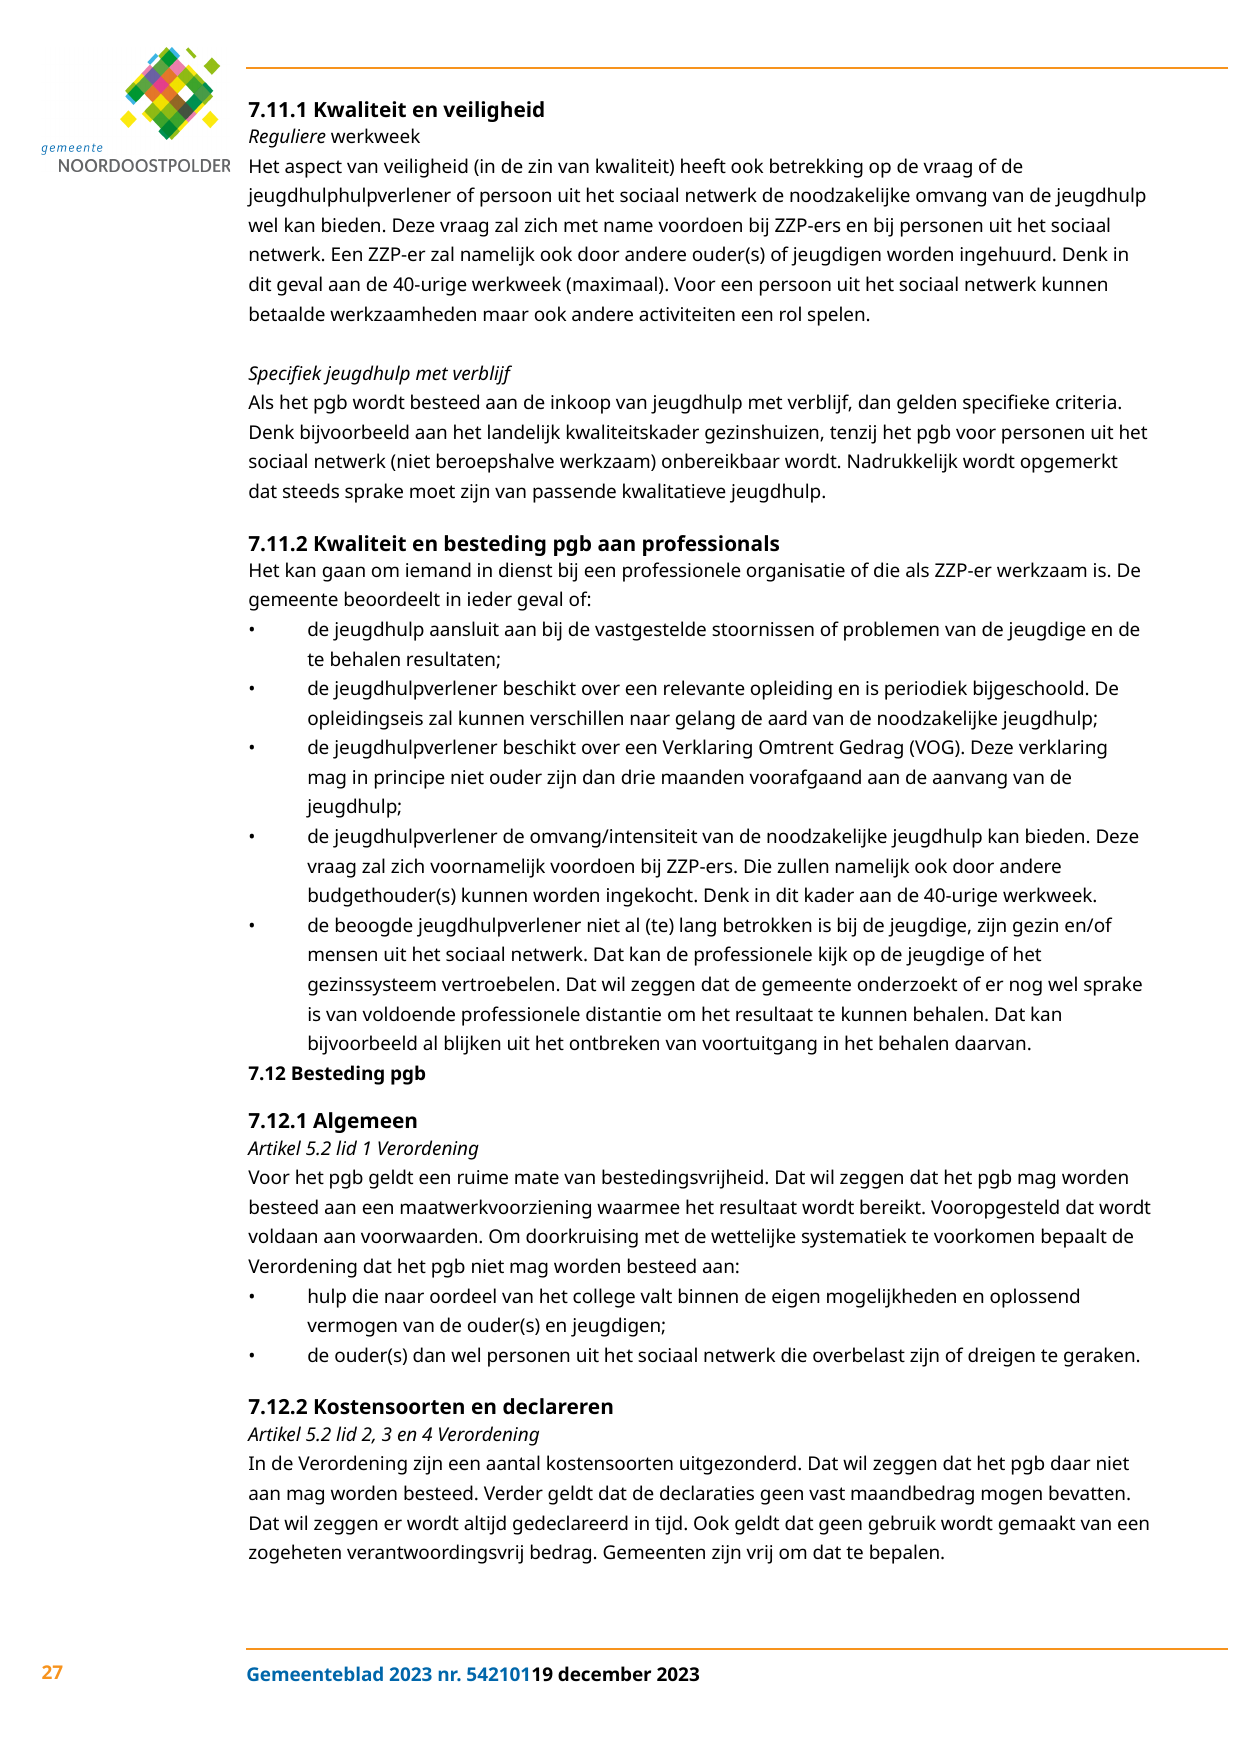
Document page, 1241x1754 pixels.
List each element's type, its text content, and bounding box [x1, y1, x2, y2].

text In de Verordening zijn een aantal kostensoorten uitgezonderd. Dat wil zeggen dat het pgb daar niet aan mag worden besteed. Verder geldt dat de declaraties geen vast maandbedrag mogen bevatten. Dat wil zeggen er wordt altijd gedeclareerd in tijd. Ook geldt dat geen gebruik wordt gemaakt van een zogeheten verantwoordingsvrij bedrag. Gemeenten zijn vrij om dat te bepalen. [248, 1451, 1152, 1565]
text Het kan gaan om iemand in dienst bij een professionele organisatie of die als ZZP-er werkzaam is. De gemeente beoordeelt in ieder geval of: [248, 557, 1152, 612]
text 7.11.2 Kwaliteit en besteding pgb aan professionals [248, 529, 1152, 557]
list de beoogde jeugdhulpverlener niet al (te) lang betrokken is bij de jeugdige, zijn gezin en/of mensen uit het sociaal netwerk. Dat kan de professionele kijk op de jeugdige of het gezinssysteem vertroebelen. Dat wil zeggen dat de gemeente onderzoekt of er nog wel sprake is van voldoende professionele distantie om het resultaat te kunnen behalen. Dat kan bijvoorbeeld al blijken uit het ontbreken van voortuitgang in het behalen daarvan. [248, 912, 1152, 1056]
list de jeugdhulpverlener beschikt over een Verklaring Omtrent Gedrag (VOG). Deze verklaring mag in principe niet ouder zijn dan drie maanden voorafgaand aan de aanvang van de jeugdhulp; [248, 734, 1152, 819]
text 7.11.1 Kwaliteit en veiligheid [248, 95, 1152, 123]
text Specifiek jeugdhulp met verblijf [248, 360, 1152, 386]
text 7.12.1 Algemeen [248, 1107, 1152, 1135]
text Het aspect van veiligheid (in de zin van kwaliteit) heeft ook betrekking op de vraag of de jeugdhulphulpverlener of persoon uit het sociaal netwerk de noodzakelijke omvang van de jeugdhulp wel kan bieden. Deze vraag zal zich met name voordoen bij ZZP-ers en bij personen uit het sociaal netwerk. Een ZZP-er zal namelijk ook door andere ouder(s) of jeugdigen worden ingehuurd. Denk in dit geval aan de 40-urige werkweek (maximaal). Voor een persoon uit het sociaal netwerk kunnen betaalde werkzaamheden maar ook andere activiteiten een rol spelen. [248, 153, 1152, 326]
text Reguliere werkweek [248, 123, 1152, 149]
list hulp die naar oordeel van het college valt binnen de eigen mogelijkheden en oplossend vermogen van de ouder(s) en jeugdigen; [248, 1283, 1152, 1338]
text 7.12.2 Kostensoorten en declareren [248, 1392, 1152, 1421]
list de jeugdhulp aansluit aan bij de vastgestelde stoornissen of problemen van de jeugdige en de te behalen resultaten; [248, 616, 1152, 672]
text Voor het pgb geldt een ruime mate van bestedingsvrijheid. Dat wil zeggen dat het pgb mag worden besteed aan een maatwerkvoorziening waarmee het resultaat wordt bereikt. Vooropgesteld dat wordt voldaan aan voorwaarden. Om doorkruising met de wettelijke systematiek te voorkomen bepaalt de Verordening dat het pgb niet mag worden besteed aan: [248, 1164, 1152, 1279]
text Artikel 5.2 lid 1 Verordening [248, 1135, 1152, 1161]
text 7.12 Besteding pgb [248, 1060, 1152, 1086]
text Artikel 5.2 lid 2, 3 en 4 Verordening [248, 1421, 1152, 1447]
picture [41, 47, 231, 172]
text Als het pgb wordt besteed aan de inkoop van jeugdhulp met verblijf, dan gelden specifieke criteria. Denk bijvoorbeeld aan het landelijk kwaliteitskader gezinshuizen, tenzij het pgb voor personen uit het sociaal netwerk (niet beroepshalve werkzaam) onbereikbaar wordt. Nadrukkelijk wordt opgemerkt dat steeds sprake moet zijn van passende kwalitatieve jeugdhulp. [248, 389, 1152, 504]
list de ouder(s) dan wel personen uit het sociaal netwerk die overbelast zijn of dreigen te geraken. [248, 1342, 1152, 1368]
list de jeugdhulpverlener beschikt over een relevante opleiding en is periodiek bijgeschoold. De opleidingseis zal kunnen verschillen naar gelang de aard van de noodzakelijke jeugdhulp; [248, 675, 1152, 731]
list de jeugdhulpverlener de omvang/intensiteit van de noodzakelijke jeugdhulp kan bieden. Deze vraag zal zich voornamelijk voordoen bij ZZP-ers. Die zullen namelijk ook door andere budgethouder(s) kunnen worden ingekocht. Denk in dit kader aan de 40-urige werkweek. [248, 823, 1152, 908]
